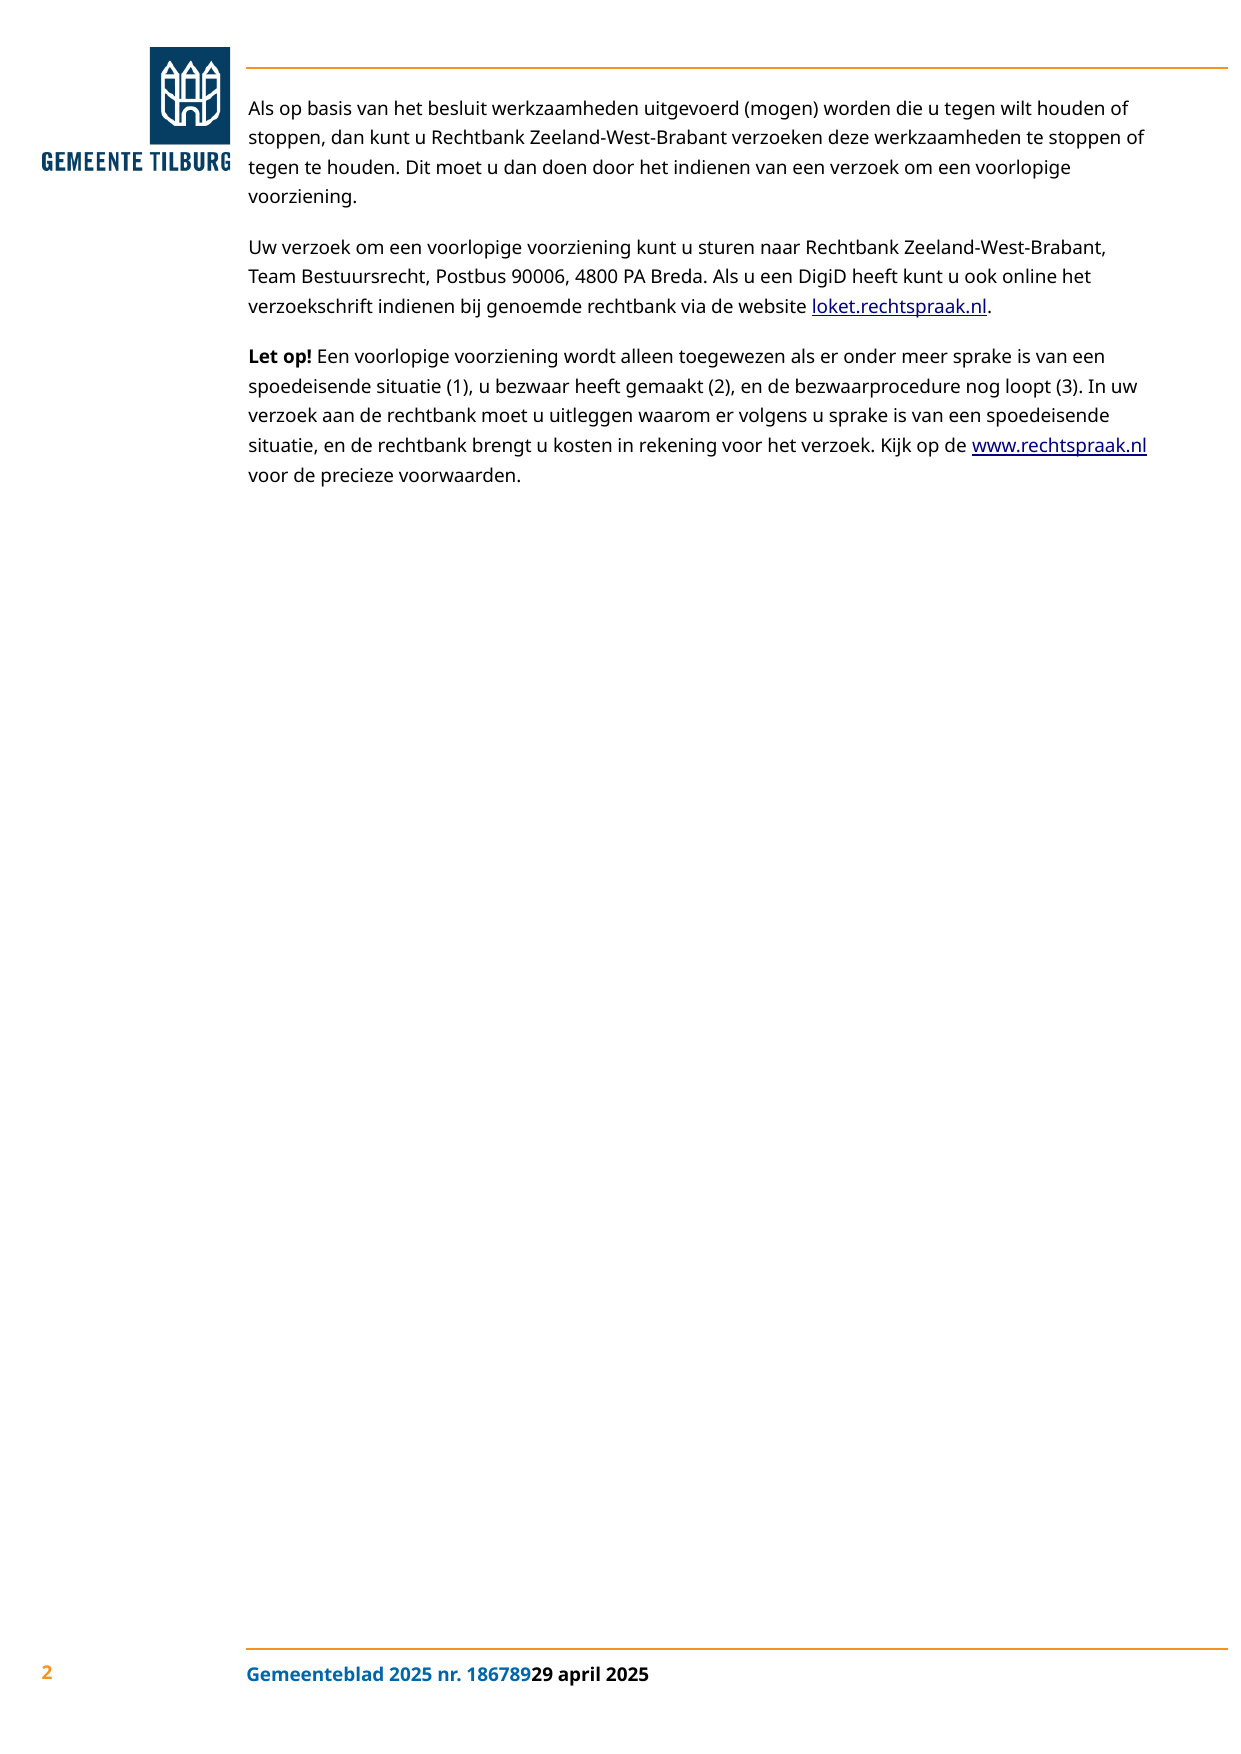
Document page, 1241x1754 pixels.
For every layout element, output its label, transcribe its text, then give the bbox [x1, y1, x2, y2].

text Als op basis van het besluit werkzaamheden uitgevoerd (mogen) worden die u tegen wilt houden of stoppen, dan kunt u Rechtbank Zeeland-West-Brabant verzoeken deze werkzaamheden te stoppen of tegen te houden. Dit moet u dan doen door het indienen van een verzoek om een voorlopige voorziening. [248, 95, 1152, 209]
text Let op! Een voorlopige voorziening wordt alleen toegewezen als er onder meer sprake is van een spoedeisende situatie (1), u bezwaar heeft gemaakt (2), en de bezwaarprocedure nog loopt (3). In uw verzoek aan de rechtbank moet u uitleggen waarom er volgens u sprake is van een spoedeisende situatie, en de rechtbank brengt u kosten in rekening voor het verzoek. Kijk op de www.rechtspraak.nl voor de precieze voorwaarden. [248, 343, 1152, 488]
text Uw verzoek om een voorlopige voorziening kunt u sturen naar Rechtbank Zeeland-West-Brabant, Team Bestuursrecht, Postbus 90006, 4800 PA Breda. Als u een DigiD heeft kunt u ook online het verzoekschrift indienen bij genoemde rechtbank via de website loket.rechtspraak.nl. [248, 234, 1152, 319]
picture [41, 47, 231, 172]
